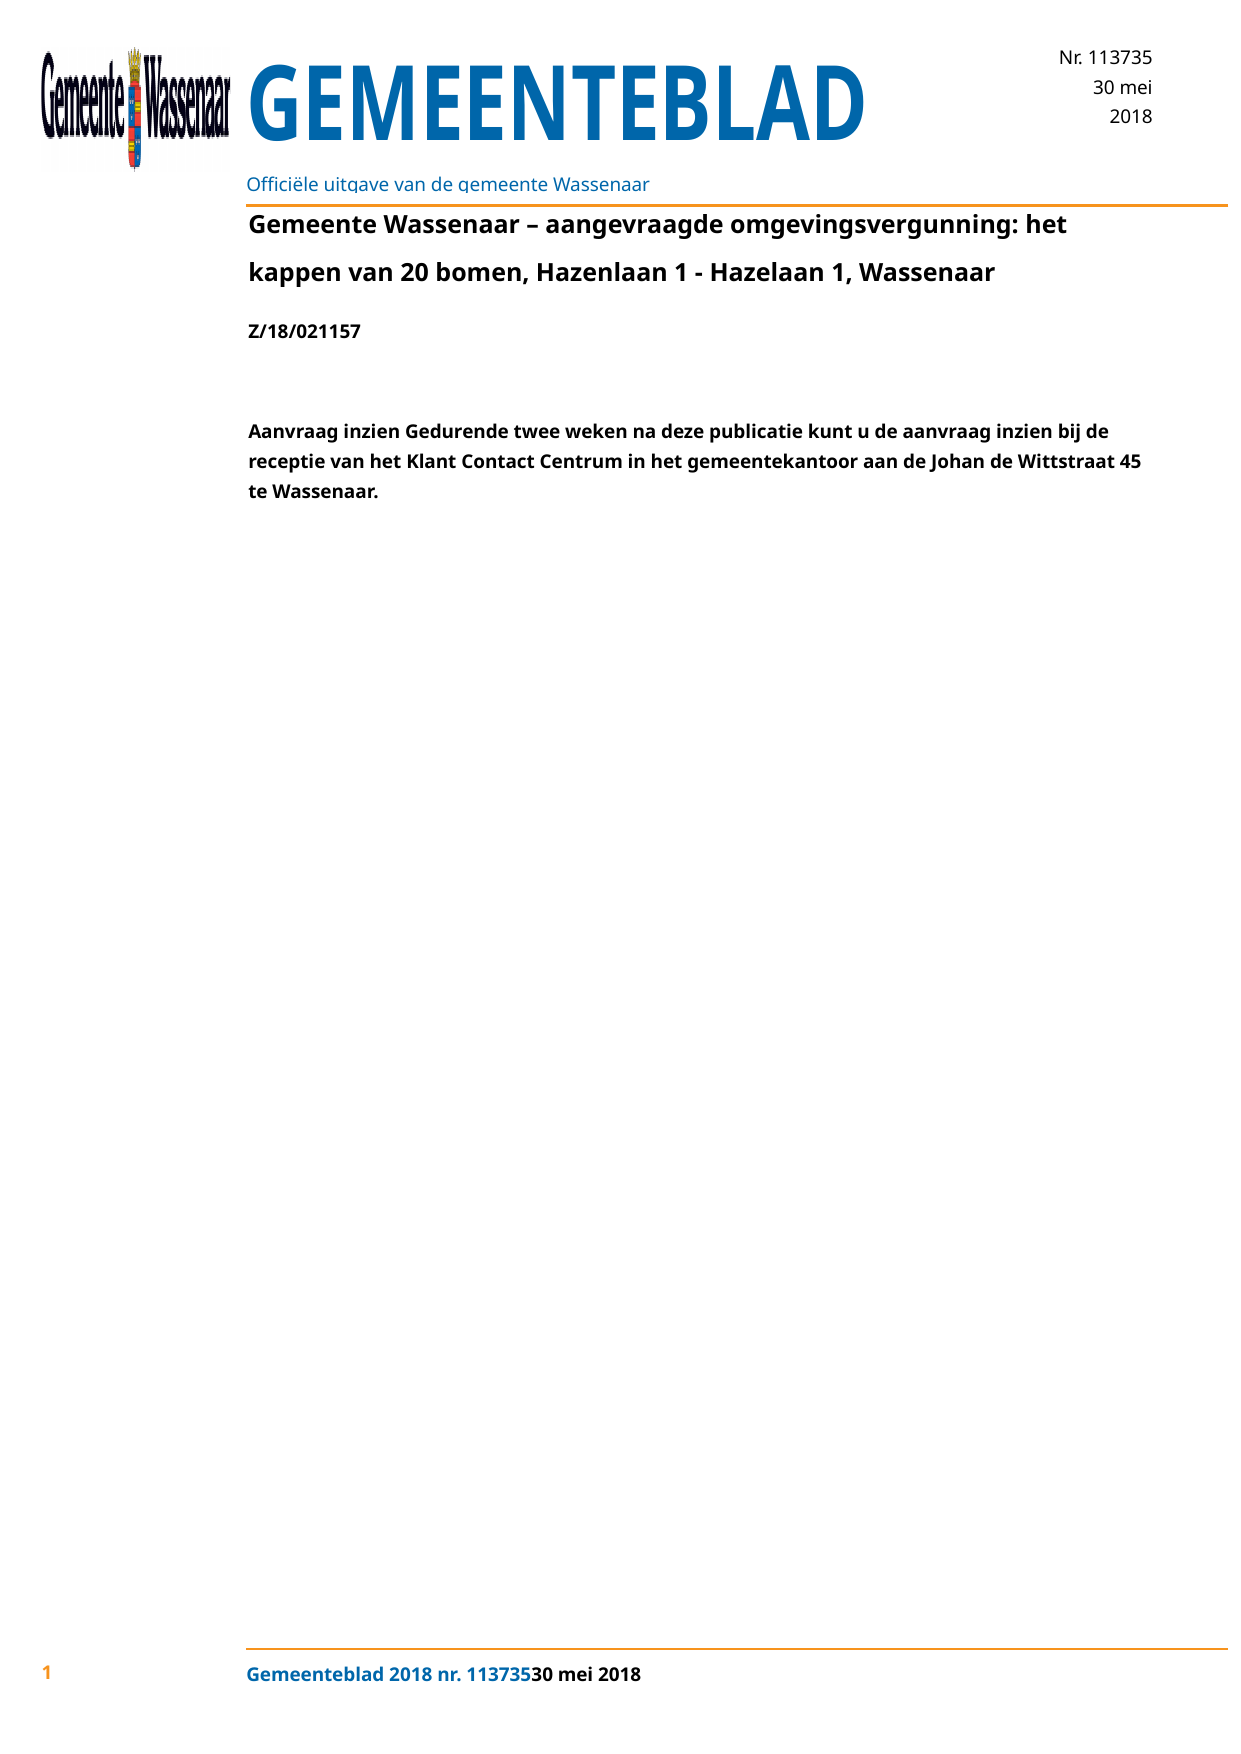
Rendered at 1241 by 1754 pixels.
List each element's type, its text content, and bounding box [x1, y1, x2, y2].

text Gemeente Wassenaar – aangevraagde omgevingsvergunning: het kappen van 20 bomen, Hazenlaan 1 - Hazelaan 1, Wassenaar [248, 207, 1152, 288]
picture [41, 47, 231, 172]
text Z/18/021157 [248, 318, 1152, 344]
text Aanvraag inzien Gedurende twee weken na deze publicatie kunt u de aanvraag inzien bij de receptie van het Klant Contact Centrum in het gemeentekantoor aan de Johan de Wittstraat 45 te Wassenaar. [248, 419, 1152, 504]
